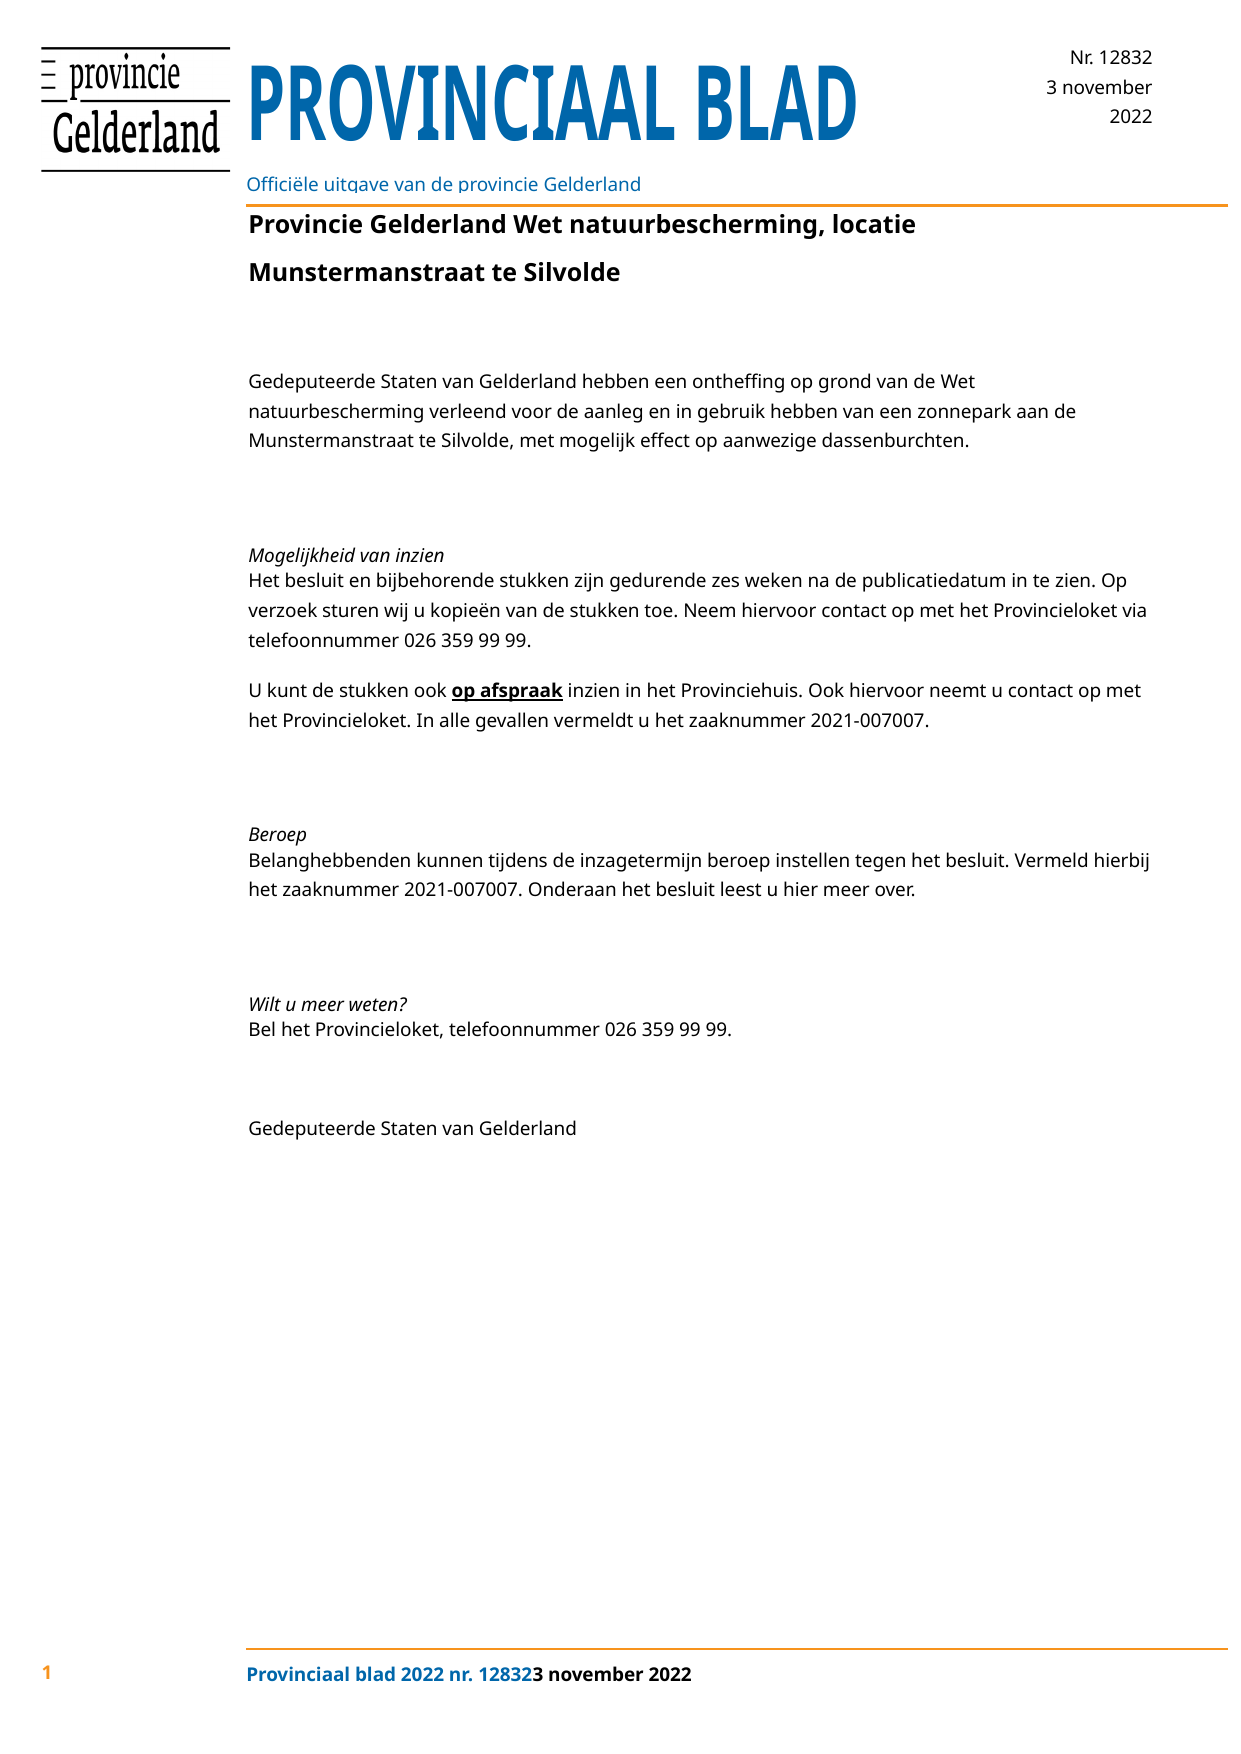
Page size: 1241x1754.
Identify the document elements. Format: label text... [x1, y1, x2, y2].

text U kunt de stukken ook op afspraak inzien in het Provinciehuis. Ook hiervoor neemt u contact op met het Provincieloket. In alle gevallen vermeldt u het zaaknummer 2021-007007. [248, 677, 1152, 732]
picture [41, 47, 231, 172]
text Belanghebbenden kunnen tijdens de inzagetermijn beroep instellen tegen het besluit. Vermeld hierbij het zaaknummer 2021-007007. Onderaan het besluit leest u hier meer over. [248, 847, 1152, 902]
text Het besluit en bijbehorende stukken zijn gedurende zes weken na de publicatiedatum in te zien. Op verzoek sturen wij u kopieën van de stukken toe. Neem hiervoor contact op met het Provincieloket via telefoonnummer 026 359 99 99. [248, 568, 1152, 652]
text Gedeputeerde Staten van Gelderland [248, 1115, 1152, 1141]
text Beroep [248, 821, 1152, 847]
text Bel het Provincieloket, telefoonnummer 026 359 99 99. [248, 1017, 1152, 1042]
text Provincie Gelderland Wet natuurbescherming, locatie Munstermanstraat te Silvolde [248, 207, 1152, 288]
text Gedeputeerde Staten van Gelderland hebben een ontheffing op grond van de Wet natuurbescherming verleend voor de aanleg en in gebruik hebben van een zonnepark aan de Munstermanstraat te Silvolde, met mogelijk effect op aanwezige dassenburchten. [248, 368, 1152, 453]
text Mogelijkheid van inzien [248, 542, 1152, 568]
text Wilt u meer weten? [248, 991, 1152, 1017]
